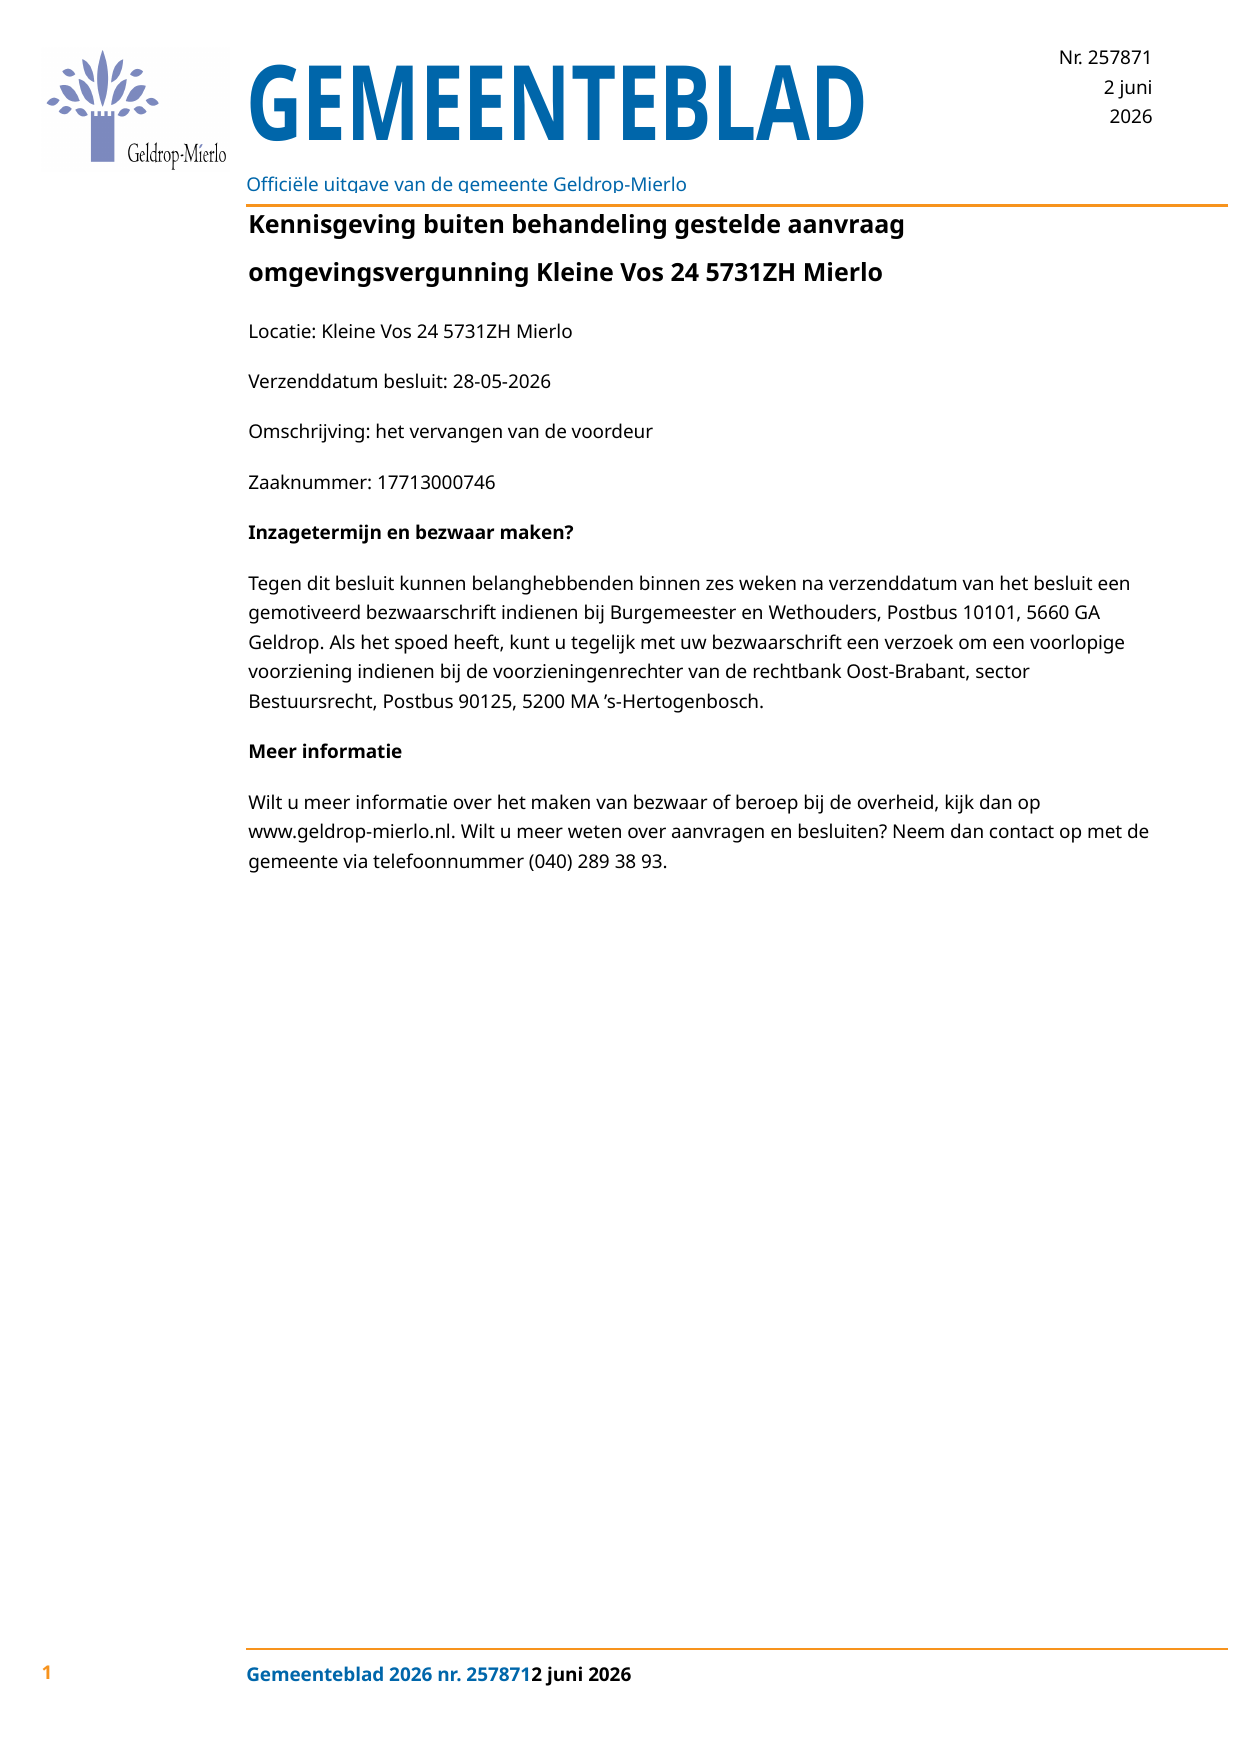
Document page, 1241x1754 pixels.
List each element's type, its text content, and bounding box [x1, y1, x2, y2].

text Omschrijving: het vervangen van de voordeur [248, 419, 1152, 444]
text Zaaknummer: 17713000746 [248, 469, 1152, 495]
text Wilt u meer informatie over het maken van bezwaar of beroep bij de overheid, kijk dan op www.geldrop-mierlo.nl. Wilt u meer weten over aanvragen en besluiten? Neem dan contact op met de gemeente via telefoonnummer (040) 289 38 93. [248, 789, 1152, 874]
text Tegen dit besluit kunnen belanghebbenden binnen zes weken na verzenddatum van het besluit een gemotiveerd bezwaarschrift indienen bij Burgemeester en Wethouders, Postbus 10101, 5660 GA Geldrop. Als het spoed heeft, kunt u tegelijk met uw bezwaarschrift een verzoek om een voorlopige voorziening indienen bij de voorzieningenrechter van de rechtbank Oost-Brabant, sector Bestuursrecht, Postbus 90125, 5200 MA ’s-Hertogenbosch. [248, 570, 1152, 714]
text Inzagetermijn en bezwaar maken? [248, 519, 1152, 545]
picture [41, 47, 231, 172]
text Locatie: Kleine Vos 24 5731ZH Mierlo [248, 318, 1152, 344]
text Kennisgeving buiten behandeling gestelde aanvraag omgevingsvergunning Kleine Vos 24 5731ZH Mierlo [248, 207, 1152, 288]
text Verzenddatum besluit: 28-05-2026 [248, 368, 1152, 394]
text Meer informatie [248, 739, 1152, 764]
